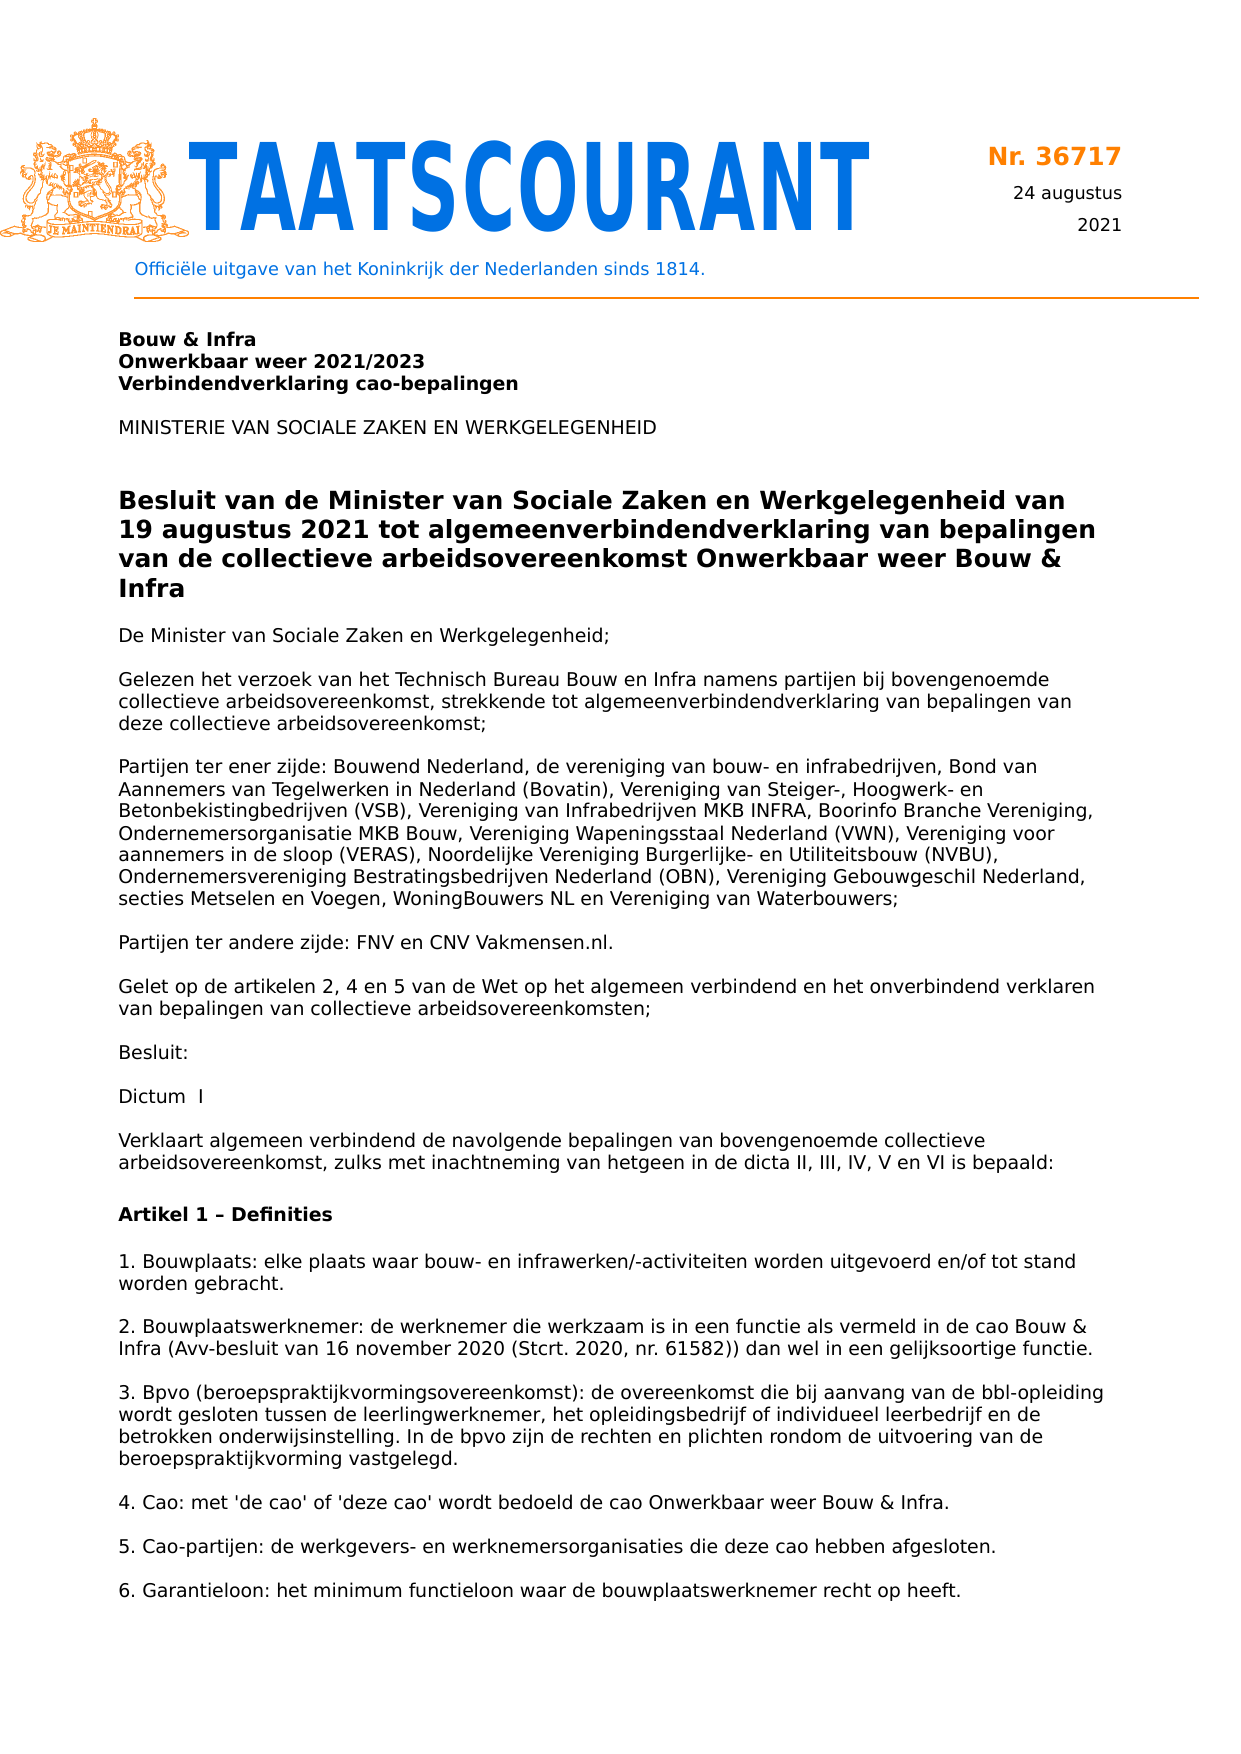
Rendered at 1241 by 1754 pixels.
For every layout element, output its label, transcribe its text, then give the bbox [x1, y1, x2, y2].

text Besluit: [118, 1042, 1122, 1064]
text 5. Cao-partijen: de werkgevers- en werknemersorganisaties die deze cao hebben afgesloten. [118, 1536, 1122, 1558]
text 4. Cao: met 'de cao' of 'deze cao' wordt bedoeld de cao Onwerkbaar weer Bouw & Infra. [118, 1492, 1122, 1514]
text Onwerkbaar weer 2021/2023 [118, 351, 1122, 373]
subtitle Artikel 1 – Definities [118, 1203, 1122, 1226]
text Gelet op de artikelen 2, 4 en 5 van de Wet op het algemeen verbindend en het onverbindend verklaren van bepalingen van collectieve arbeidsovereenkomsten; [118, 976, 1122, 1020]
text Gelezen het verzoek van het Technisch Bureau Bouw en Infra namens partijen bij bovengenoemde collectieve arbeidsovereenkomst, strekkende tot algemeenverbindendverklaring van bepalingen van deze collectieve arbeidsovereenkomst; [118, 669, 1122, 734]
subtitle Besluit van de Minister van Sociale Zaken en Werkgelegenheid van 19 augustus 2021 tot algemeenverbindendverklaring van bepalingen van de collectieve arbeidsovereenkomst Onwerkbaar weer Bouw & Infra [118, 486, 1122, 603]
table_header [0, 242, 134, 297]
text 2. Bouwplaatswerknemer: de werknemer die werkzaam is in een functie als vermeld in de cao Bouw & Infra (Avv-besluit van 16 november 2020 (Stcrt. 2020, nr. 61582)) dan wel in een gelijksoortige functie. [118, 1316, 1122, 1360]
picture [0, 118, 189, 242]
text De Minister van Sociale Zaken en Werkgelegenheid; [118, 625, 1122, 647]
text 3. Bpvo (beroepspraktijkvormingsovereenkomst): de overeenkomst die bij aanvang van de bbl-opleiding wordt gesloten tussen de leerlingwerknemer, het opleidingsbedrijf of individueel leerbedrijf en de betrokken onderwijsinstelling. In de bpvo zijn de rechten en plichten rondom de uitvoering van de beroepspraktijkvorming vastgelegd. [118, 1382, 1122, 1470]
text Verklaart algemeen verbindend de navolgende bepalingen van bovengenoemde collectieve arbeidsovereenkomst, zulks met inachtneming van hetgeen in de dicta II, III, IV, V en VI is bepaald: [118, 1129, 1122, 1173]
table_cell 2021 [939, 209, 1199, 259]
text Partijen ter andere zijde: FNV en CNV Vakmensen.nl. [118, 932, 1122, 954]
text MINISTERIE VAN SOCIALE ZAKEN EN WERKGELEGENHEID [118, 417, 1122, 439]
text Verbindendverklaring cao-bepalingen [118, 373, 1122, 395]
table_cell Officiële uitgave van het Koninkrijk der Nederlanden sinds 1814. [134, 259, 1199, 297]
text 6. Garantieloon: het minimum functieloon waar de bouwplaatswerknemer recht op heeft. [118, 1580, 1122, 1602]
text Bouw & Infra [118, 329, 1122, 351]
text Partijen ter ener zijde: Bouwend Nederland, de vereniging van bouw- en infrabedrijven, Bond van Aannemers van Tegelwerken in Nederland (Bovatin), Vereniging van Steiger-, Hoogwerk- en Betonbekistingbedrijven (VSB), Vereniging van Infrabedrijven MKB INFRA, Boorinfo Branche Vereniging, Ondernemersorganisatie MKB Bouw, Vereniging Wapeningsstaal Nederland (VWN), Vereniging voor aannemers in de sloop (VERAS), Noordelijke Vereniging Burgerlijke- en Utiliteitsbouw (NVBU), Ondernemersvereniging Bestratingsbedrijven Nederland (OBN), Vereniging Gebouwgeschil Nederland, secties Metselen en Voegen, WoningBouwers NL en Vereniging van Waterbouwers; [118, 756, 1122, 910]
text 1. Bouwplaats: elke plaats waar bouw- en infrawerken/-activiteiten worden uitgevoerd en/of tot stand worden gebracht. [118, 1251, 1122, 1294]
table_header Nr. 36717 [939, 118, 1199, 177]
text Dictum I [118, 1086, 1122, 1108]
table_cell 24 augustus [939, 177, 1199, 209]
table_header STAATSCOURANT [134, 118, 939, 259]
